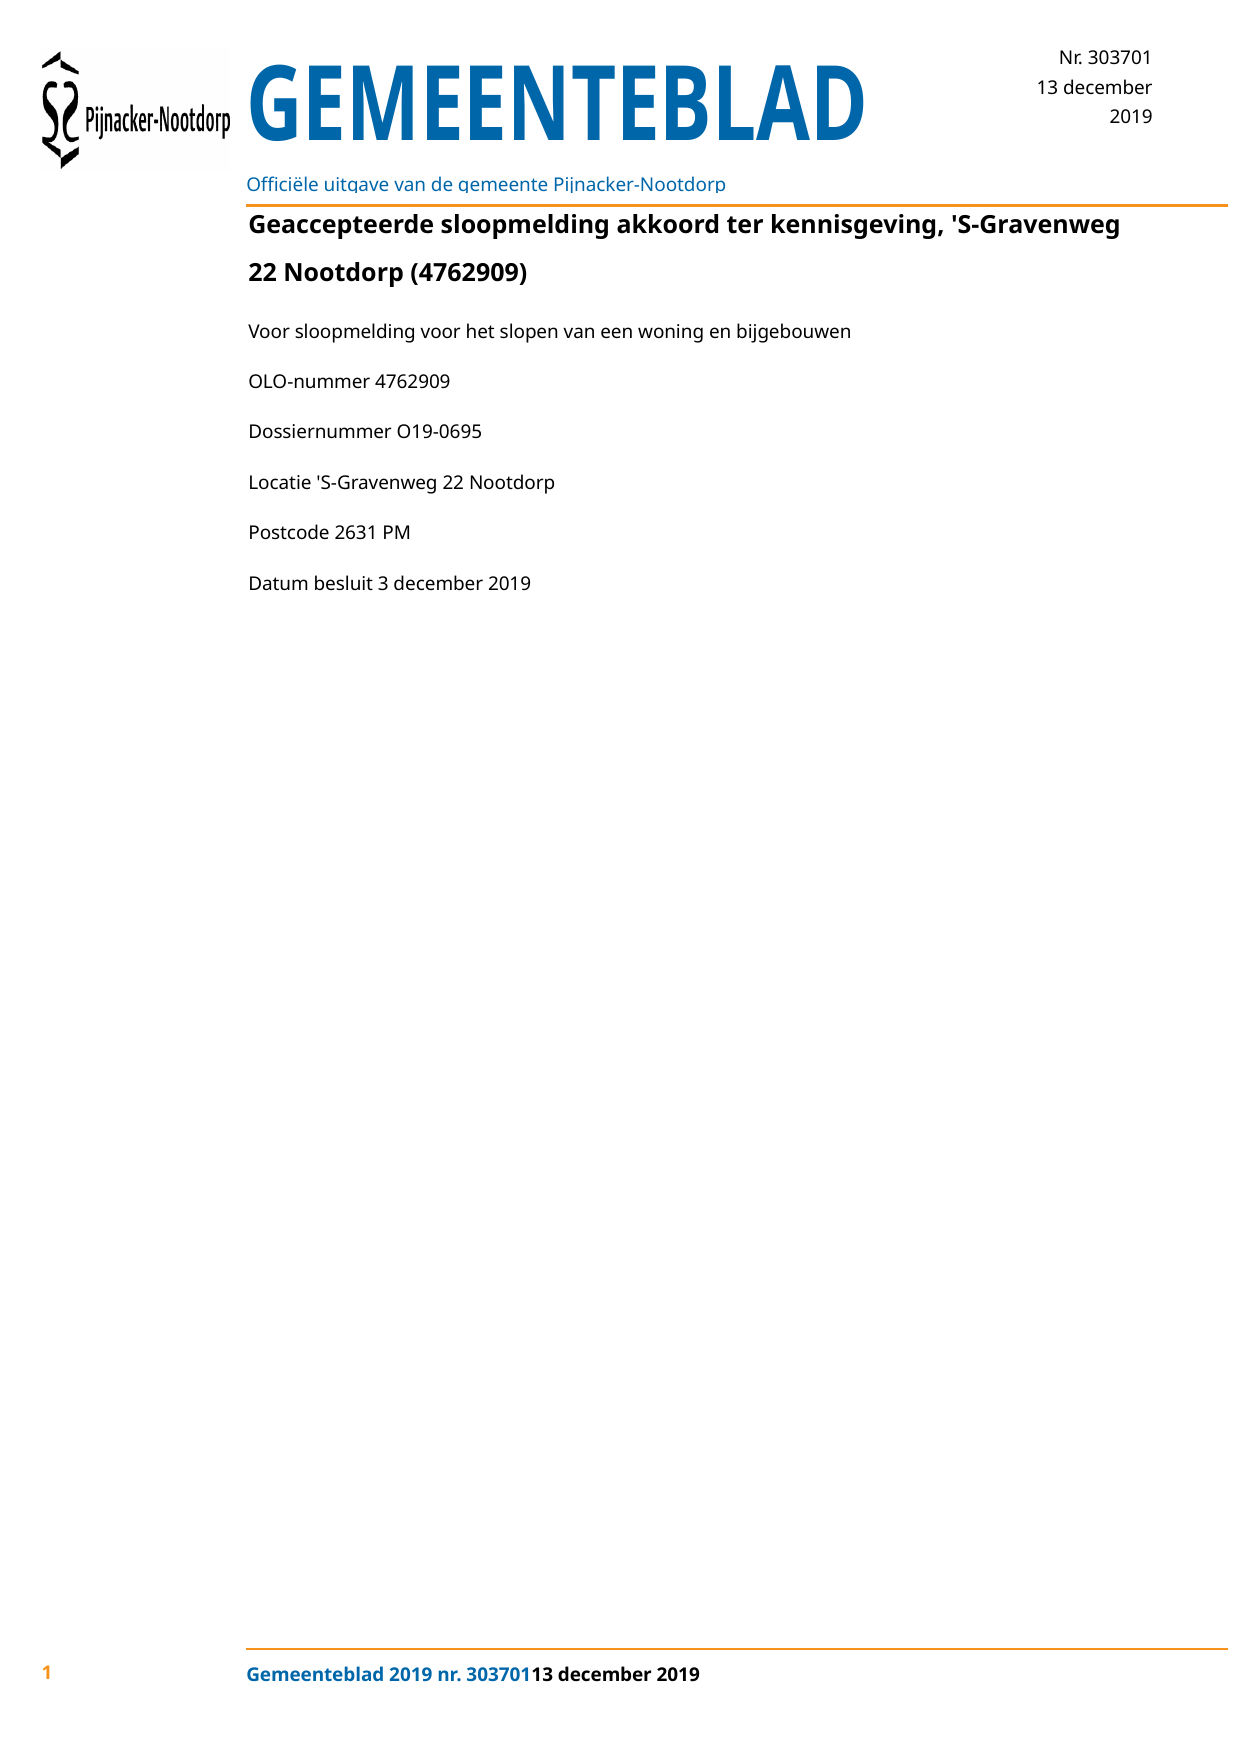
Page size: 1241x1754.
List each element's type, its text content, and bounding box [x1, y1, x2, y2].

text Geaccepteerde sloopmelding akkoord ter kennisgeving, 'S-Gravenweg 22 Nootdorp (4762909) [248, 207, 1152, 288]
picture [41, 47, 231, 172]
text OLO-nummer 4762909 [248, 368, 1152, 394]
text Dossiernummer O19-0695 [248, 419, 1152, 444]
text Locatie 'S-Gravenweg 22 Nootdorp [248, 469, 1152, 495]
text Datum besluit 3 december 2019 [248, 570, 1152, 596]
text Voor sloopmelding voor het slopen van een woning en bijgebouwen [248, 318, 1152, 344]
text Postcode 2631 PM [248, 519, 1152, 545]
